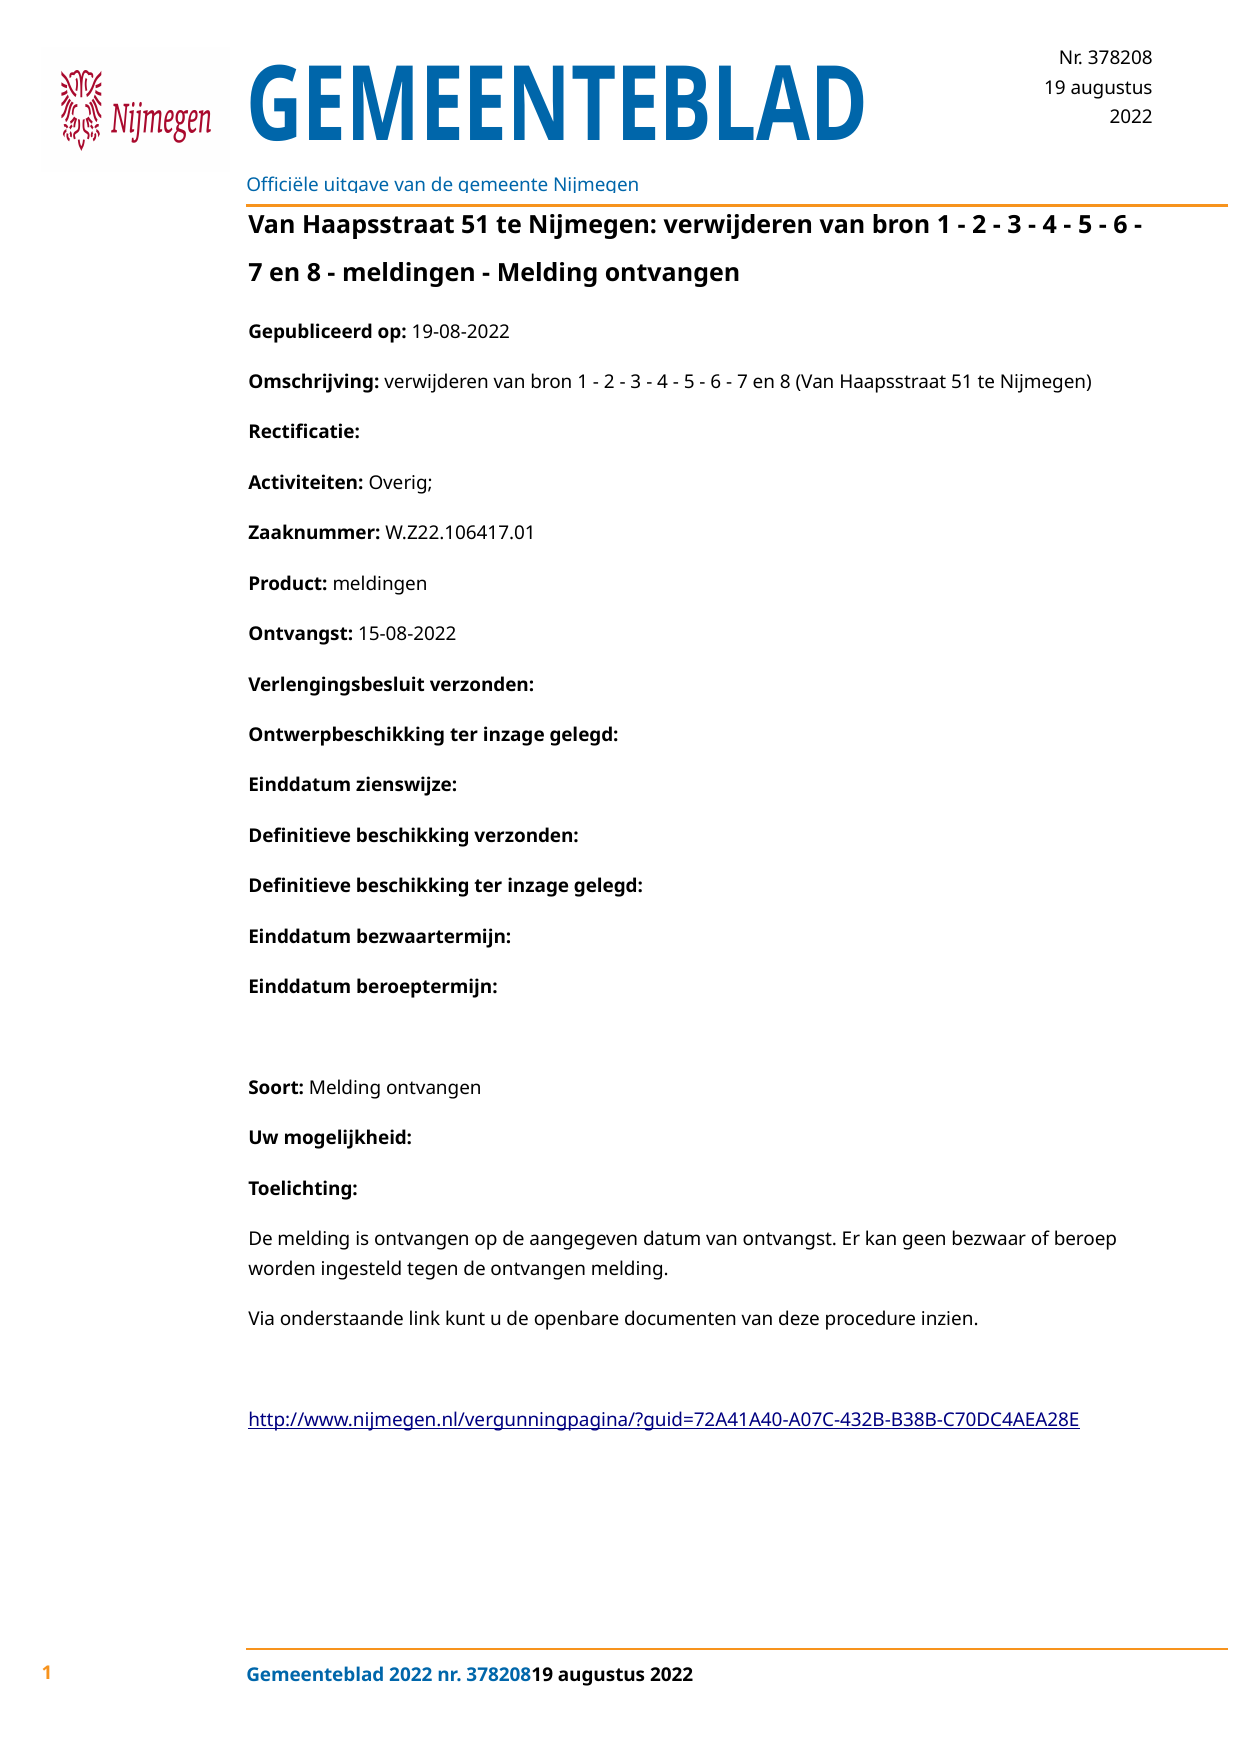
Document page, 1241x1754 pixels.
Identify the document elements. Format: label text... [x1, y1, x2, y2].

text Toelichting: [248, 1175, 1152, 1201]
text Einddatum bezwaartermijn: [248, 923, 1152, 949]
text Ontwerpbeschikking ter inzage gelegd: [248, 721, 1152, 747]
text Via onderstaande link kunt u de openbare documenten van deze procedure inzien. [248, 1305, 1152, 1331]
text Omschrijving: verwijderen van bron 1 - 2 - 3 - 4 - 5 - 6 - 7 en 8 (Van Haapsstraat 51 te Nijmegen) [248, 368, 1152, 394]
text Verlengingsbesluit verzonden: [248, 671, 1152, 697]
text Product: meldingen [248, 570, 1152, 596]
text Van Haapsstraat 51 te Nijmegen: verwijderen van bron 1 - 2 - 3 - 4 - 5 - 6 - 7 en 8 - meldingen - Melding ontvangen [248, 207, 1152, 288]
text Definitieve beschikking verzonden: [248, 822, 1152, 848]
text Ontvangst: 15-08-2022 [248, 620, 1152, 646]
text Definitieve beschikking ter inzage gelegd: [248, 872, 1152, 898]
text Einddatum zienswijze: [248, 772, 1152, 797]
text Gepubliceerd op: 19-08-2022 [248, 318, 1152, 344]
text Rectificatie: [248, 419, 1152, 444]
picture [41, 47, 231, 172]
text Uw mogelijkheid: [248, 1124, 1152, 1150]
text Einddatum beroeptermijn: [248, 973, 1152, 999]
text http://www.nijmegen.nl/vergunningpagina/?guid=72A41A40-A07C-432B-B38B-C70DC4AEA28E [248, 1406, 1152, 1432]
text Zaaknummer: W.Z22.106417.01 [248, 519, 1152, 545]
text Soort: Melding ontvangen [248, 1074, 1152, 1100]
text Activiteiten: Overig; [248, 469, 1152, 495]
text De melding is ontvangen op de aangegeven datum van ontvangst. Er kan geen bezwaar of beroep worden ingesteld tegen de ontvangen melding. [248, 1225, 1152, 1281]
